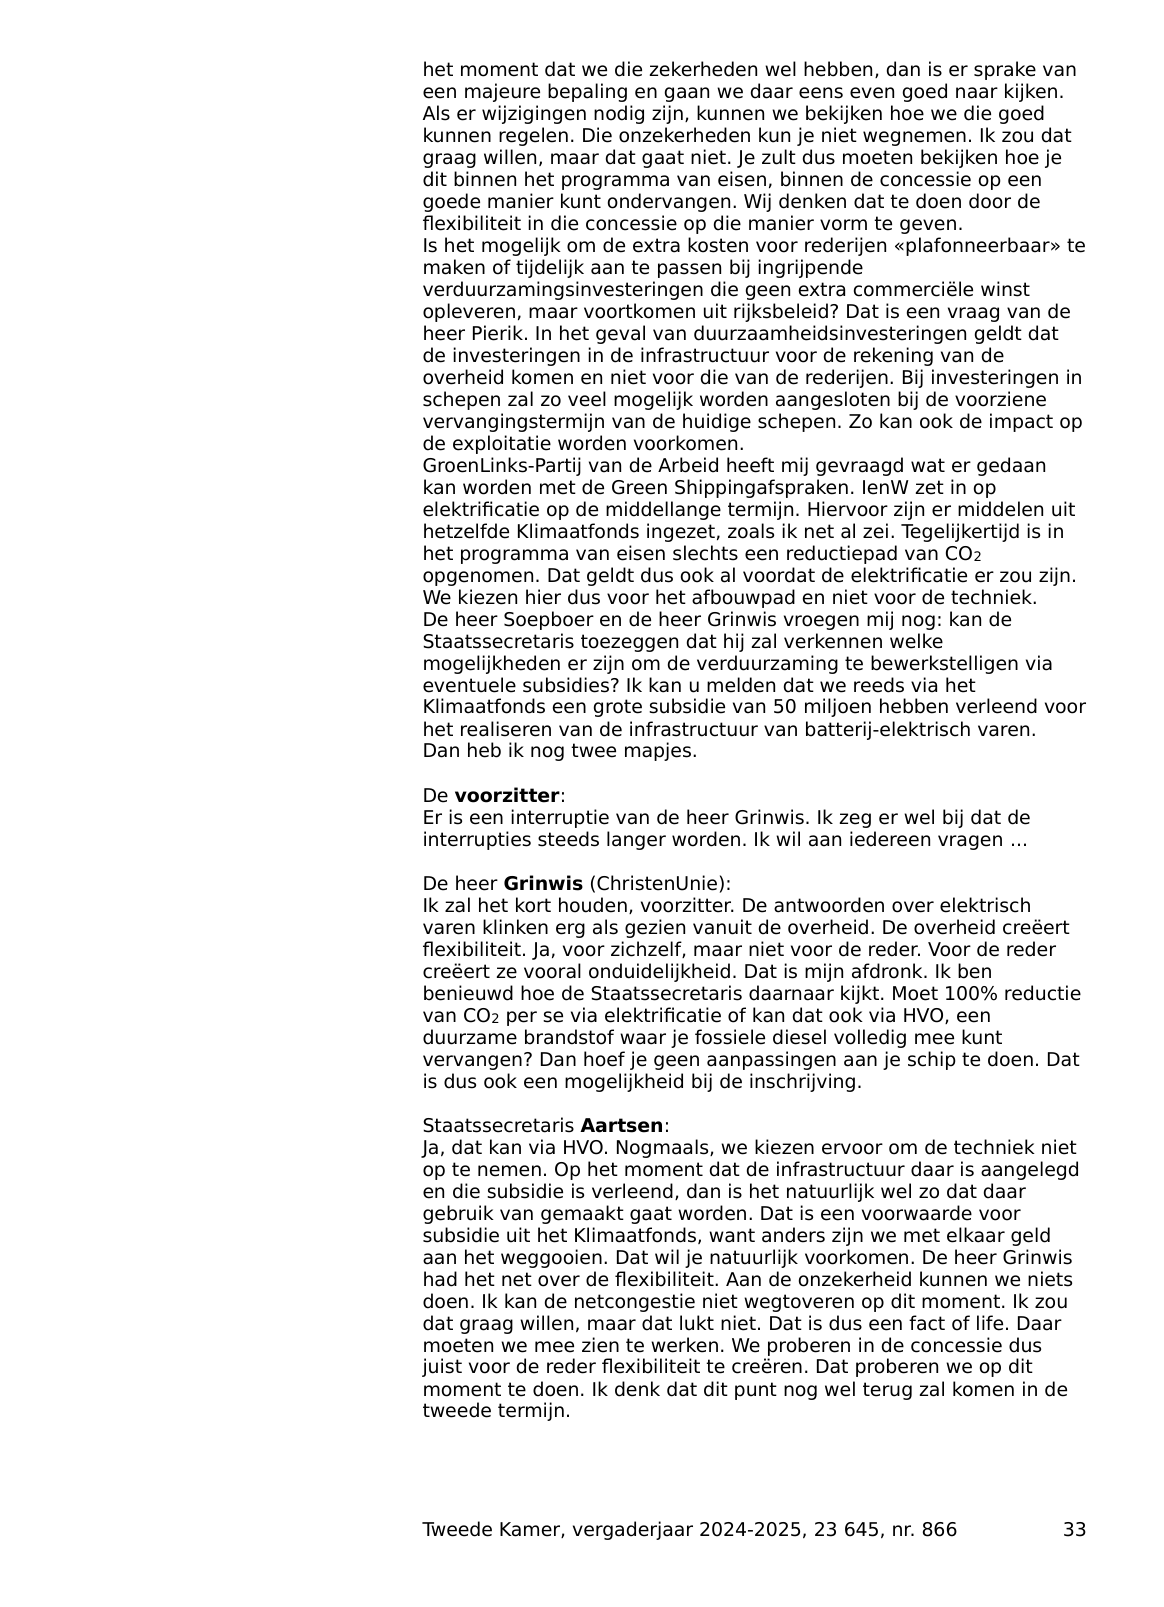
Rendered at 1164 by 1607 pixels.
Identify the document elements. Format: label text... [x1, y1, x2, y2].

text Ik zal het kort houden, voorzitter. De antwoorden over elektrisch varen klinken erg als gezien vanuit de overheid. De overheid creëert flexibiliteit. Ja, voor zichzelf, maar niet voor de reder. Voor de reder creëert ze vooral onduidelijkheid. Dat is mijn afdronk. Ik ben benieuwd hoe de Staatssecretaris daarnaar kijkt. Moet 100% reductie van CO2 per se via elektrificatie of kan dat ook via HVO, een duurzame brandstof waar je fossiele diesel volledig mee kunt vervangen? Dan hoef je geen aanpassingen aan je schip te doen. Dat is dus ook een mogelijkheid bij de inschrijving. [422, 895, 1087, 1092]
text De voorzitter: [422, 784, 1087, 807]
text Dan heb ik nog twee mapjes. [422, 740, 1087, 762]
text Is het mogelijk om de extra kosten voor rederijen «plafonneerbaar» te maken of tijdelijk aan te passen bij ingrijpende verduurzamingsinvesteringen die geen extra commerciële winst opleveren, maar voortkomen uit rijksbeleid? Dat is een vraag van de heer Pierik. In het geval van duurzaamheidsinvesteringen geldt dat de investeringen in de infrastructuur voor de rekening van de overheid komen en niet voor die van de rederijen. Bij investeringen in schepen zal zo veel mogelijk worden aangesloten bij de voorziene vervangingstermijn van de huidige schepen. Zo kan ook de impact op de exploitatie worden voorkomen. [422, 235, 1087, 455]
text Ja, dat kan via HVO. Nogmaals, we kiezen ervoor om de techniek niet op te nemen. Op het moment dat de infrastructuur daar is aangelegd en die subsidie is verleend, dan is het natuurlijk wel zo dat daar gebruik van gemaakt gaat worden. Dat is een voorwaarde voor subsidie uit het Klimaatfonds, want anders zijn we met elkaar geld aan het weggooien. Dat wil je natuurlijk voorkomen. De heer Grinwis had het net over de flexibiliteit. Aan de onzekerheid kunnen we niets doen. Ik kan de netcongestie niet wegtoveren op dit moment. Ik zou dat graag willen, maar dat lukt niet. Dat is dus een fact of life. Daar moeten we mee zien te werken. We proberen in de concessie dus juist voor de reder flexibiliteit te creëren. Dat proberen we op dit moment te doen. Ik denk dat dit punt nog wel terug zal komen in de tweede termijn. [422, 1137, 1087, 1422]
text het moment dat we die zekerheden wel hebben, dan is er sprake van een majeure bepaling en gaan we daar eens even goed naar kijken. Als er wijzigingen nodig zijn, kunnen we bekijken hoe we die goed kunnen regelen. Die onzekerheden kun je niet wegnemen. Ik zou dat graag willen, maar dat gaat niet. Je zult dus moeten bekijken hoe je dit binnen het programma van eisen, binnen de concessie op een goede manier kunt ondervangen. Wij denken dat te doen door de flexibiliteit in die concessie op die manier vorm te geven. [422, 59, 1087, 235]
text Staatssecretaris Aartsen: [422, 1115, 1087, 1137]
text GroenLinks-Partij van de Arbeid heeft mij gevraagd wat er gedaan kan worden met de Green Shippingafspraken. IenW zet in op elektrificatie op de middellange termijn. Hiervoor zijn er middelen uit hetzelfde Klimaatfonds ingezet, zoals ik net al zei. Tegelijkertijd is in het programma van eisen slechts een reductiepad van CO2 opgenomen. Dat geldt dus ook al voordat de elektrificatie er zou zijn. We kiezen hier dus voor het afbouwpad en niet voor de techniek. [422, 455, 1087, 608]
text Er is een interruptie van de heer Grinwis. Ik zeg er wel bij dat de interrupties steeds langer worden. Ik wil aan iedereen vragen ... [422, 807, 1087, 851]
text De heer Soepboer en de heer Grinwis vroegen mij nog: kan de Staatssecretaris toezeggen dat hij zal verkennen welke mogelijkheden er zijn om de verduurzaming te bewerkstelligen via eventuele subsidies? Ik kan u melden dat we reeds via het Klimaatfonds een grote subsidie van 50 miljoen hebben verleend voor het realiseren van de infrastructuur van batterij-elektrisch varen. [422, 608, 1087, 740]
text De heer Grinwis (ChristenUnie): [422, 873, 1087, 895]
